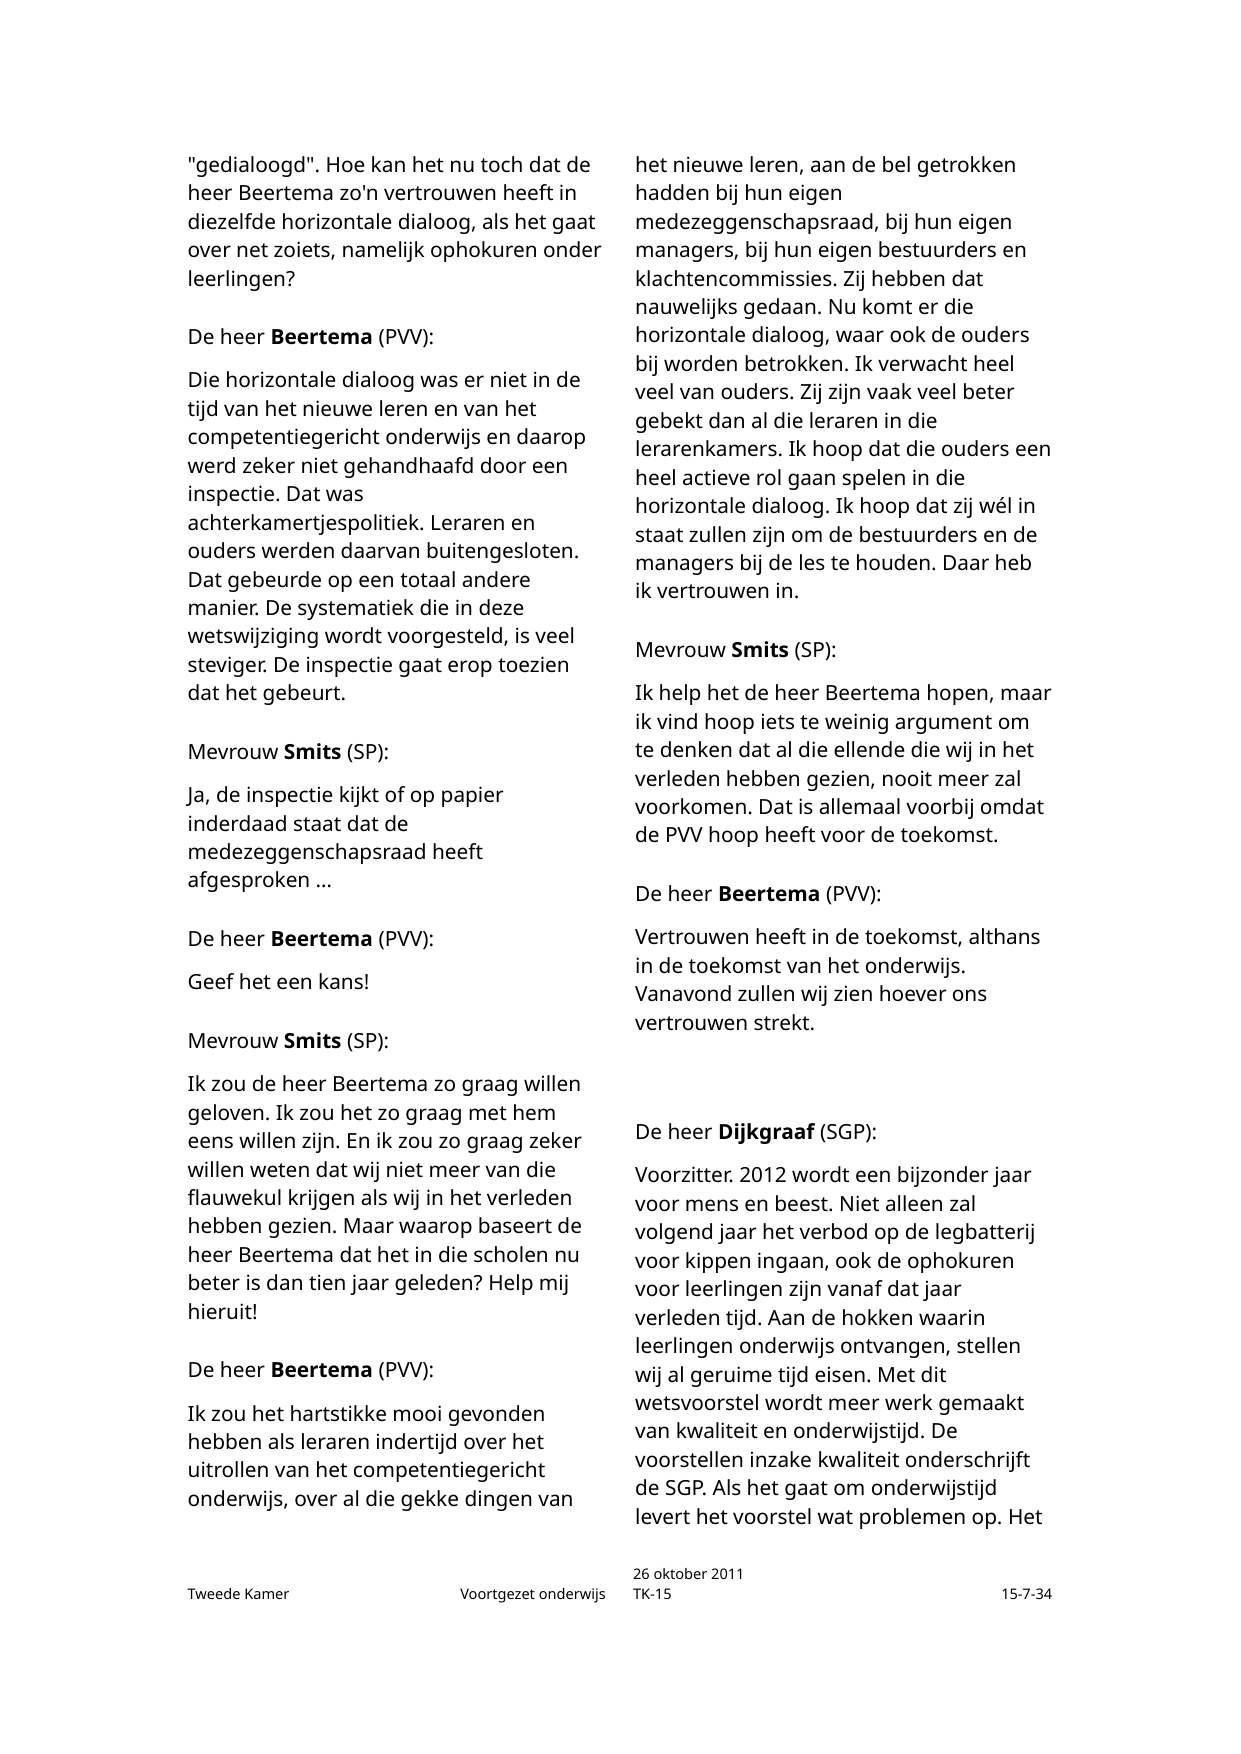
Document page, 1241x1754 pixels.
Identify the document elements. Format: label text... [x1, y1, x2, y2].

text het nieuwe leren, aan de bel getrokken hadden bij hun eigen medezeggenschapsraad, bij hun eigen managers, bij hun eigen bestuurders en klachtencommissies. Zij hebben dat nauwelijks gedaan. Nu komt er die horizontale dialoog, waar ook de ouders bij worden betrokken. Ik verwacht heel veel van ouders. Zij zijn vaak veel beter gebekt dan al die leraren in die lerarenkamers. Ik hoop dat die ouders een heel actieve rol gaan spelen in die horizontale dialoog. Ik hoop dat zij wél in staat zullen zijn om de bestuurders en de managers bij de les te houden. Daar heb ik vertrouwen in. [635, 150, 1053, 605]
text Ik zou het hartstikke mooi gevonden hebben als leraren indertijd over het uitrollen van het competentiegericht onderwijs, over al die gekke dingen van [187, 1399, 605, 1512]
text Vertrouwen heeft in de toekomst, althans in de toekomst van het onderwijs. Vanavond zullen wij zien hoever ons vertrouwen strekt. [635, 922, 1053, 1036]
text  [635, 1066, 1053, 1095]
text Ik help het de heer Beertema hopen, maar ik vind hoop iets te weinig argument om te denken dat al die ellende die wij in het verleden hebben gezien, nooit meer zal voorkomen. Dat is allemaal voorbij omdat de PVV hoop heeft voor de toekomst. [635, 678, 1053, 849]
text Die horizontale dialoog was er niet in de tijd van het nieuwe leren en van het competentiegericht onderwijs en daarop werd zeker niet gehandhaafd door een inspectie. Dat was achterkamertjespolitiek. Leraren en ouders werden daarvan buitengesloten. Dat gebeurde op een totaal andere manier. De systematiek die in deze wetswijziging wordt voorgesteld, is veel steviger. De inspectie gaat erop toezien dat het gebeurt. [187, 366, 605, 707]
text De heer Beertema (PVV): [187, 322, 605, 351]
text Voorzitter. 2012 wordt een bijzonder jaar voor mens en beest. Niet alleen zal volgend jaar het verbod op de legbatterij voor kippen ingaan, ook de ophokuren voor leerlingen zijn vanaf dat jaar verleden tijd. Aan de hokken waarin leerlingen onderwijs ontvangen, stellen wij al geruime tijd eisen. Met dit wetsvoorstel wordt meer werk gemaakt van kwaliteit en onderwijstijd. De voorstellen inzake kwaliteit onderschrijft de SGP. Als het gaat om onderwijstijd levert het voorstel wat problemen op. Het [635, 1161, 1053, 1530]
text De heer Beertema (PVV): [187, 924, 605, 952]
text Mevrouw Smits (SP): [187, 1026, 605, 1054]
text Ja, de inspectie kijkt of op papier inderdaad staat dat de medezeggenschapsraad heeft afgesproken … [187, 780, 605, 894]
text Mevrouw Smits (SP): [635, 635, 1053, 663]
text Ik zou de heer Beertema zo graag willen geloven. Ik zou het zo graag met hem eens willen zijn. En ik zou zo graag zeker willen weten dat wij niet meer van die flauwekul krijgen als wij in het verleden hebben gezien. Maar waarop baseert de heer Beertema dat het in die scholen nu beter is dan tien jaar geleden? Help mij hieruit! [187, 1069, 605, 1325]
text Mevrouw Smits (SP): [187, 737, 605, 765]
text De heer Dijkgraaf (SGP): [635, 1117, 1053, 1146]
text "gedialoogd". Hoe kan het nu toch dat de heer Beertema zo'n vertrouwen heeft in diezelfde horizontale dialoog, als het gaat over net zoiets, namelijk ophokuren onder leerlingen? [187, 150, 605, 292]
text De heer Beertema (PVV): [187, 1355, 605, 1384]
text De heer Beertema (PVV): [635, 879, 1053, 907]
text Geef het een kans! [187, 967, 605, 996]
